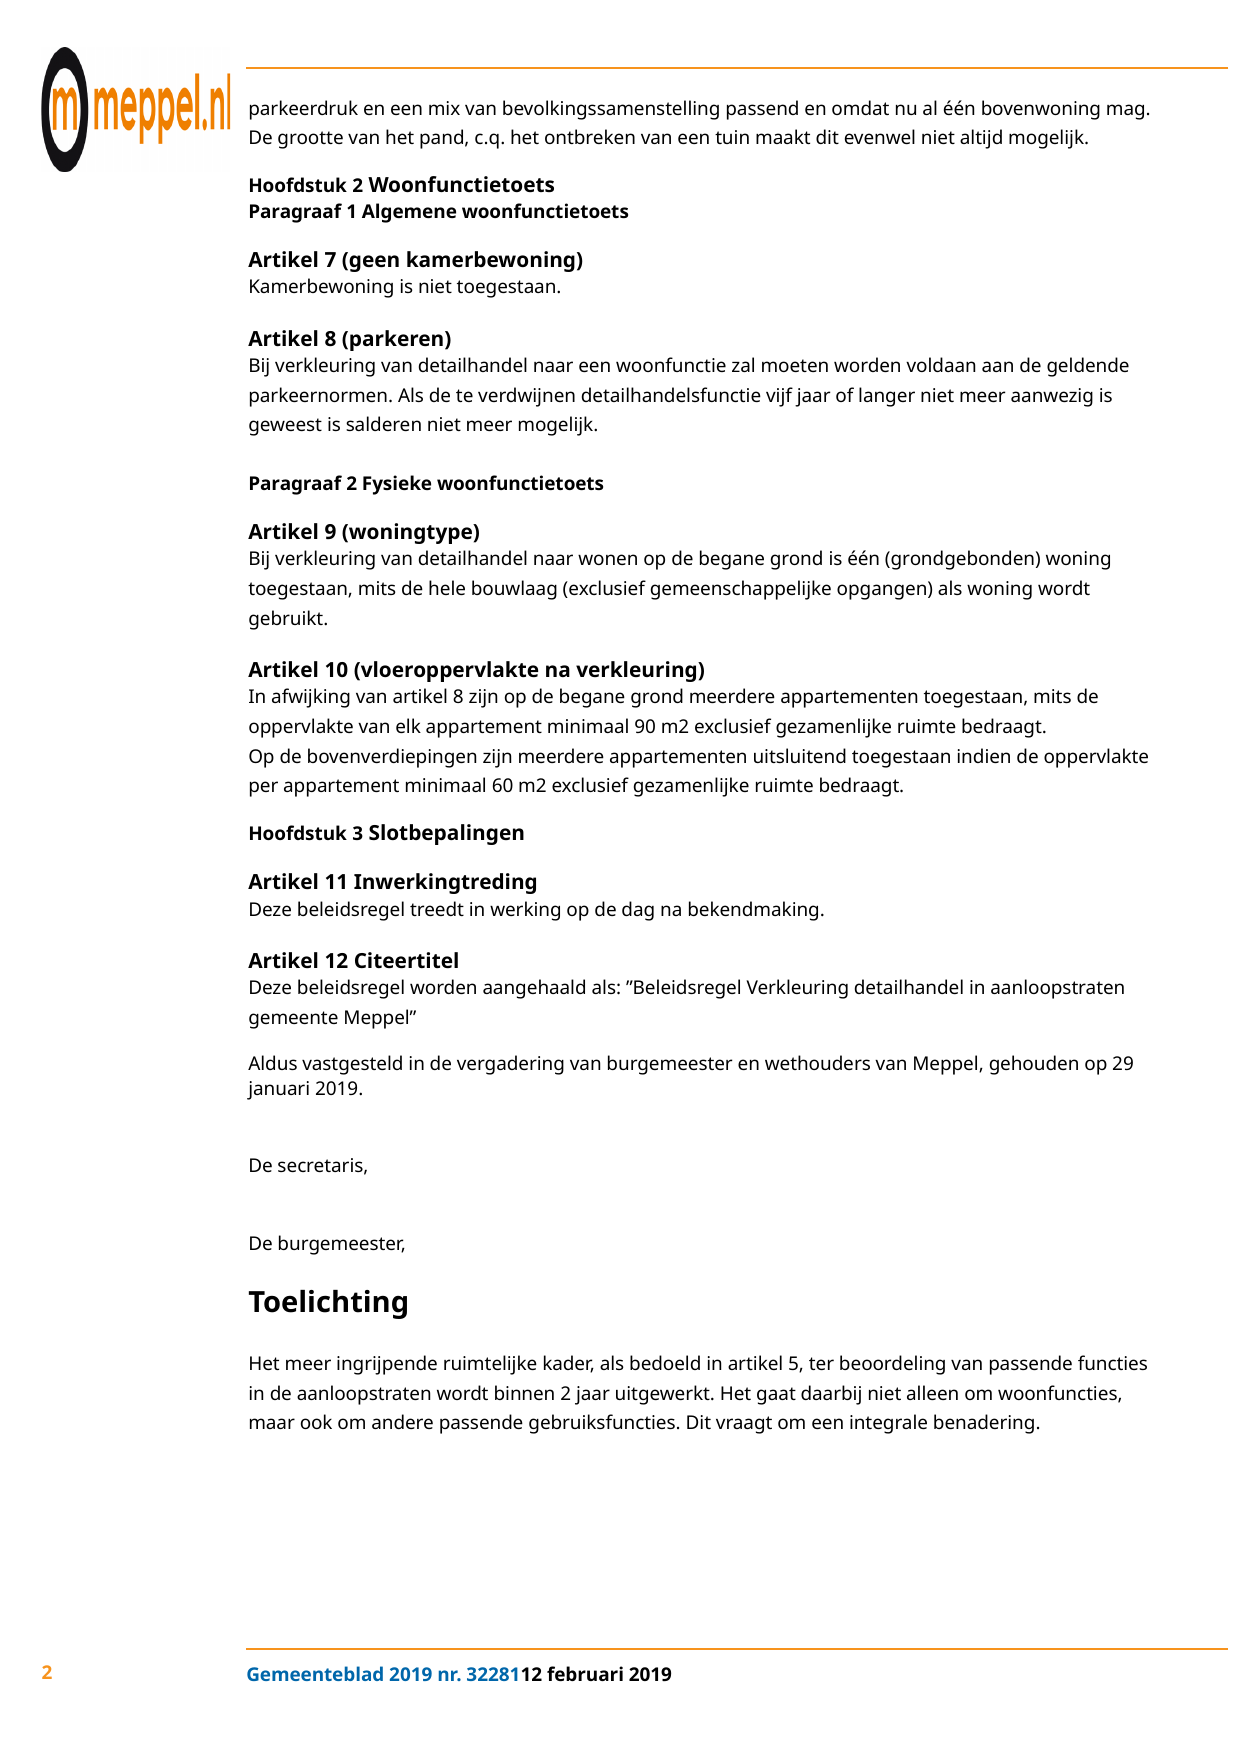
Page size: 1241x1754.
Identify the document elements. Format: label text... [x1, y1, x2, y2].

text Aldus vastgesteld in de vergadering van burgemeester en wethouders van Meppel, gehouden op 29 januari 2019. [248, 1050, 1152, 1101]
text Het meer ingrijpende ruimtelijke kader, als bedoeld in artikel 5, ter beoordeling van passende functies in de aanloopstraten wordt binnen 2 jaar uitgewerkt. Het gaat daarbij niet alleen om woonfuncties, maar ook om andere passende gebruiksfuncties. Dit vraagt om een integrale benadering. [248, 1350, 1152, 1435]
text Artikel 9 (woningtype) [248, 517, 1152, 546]
text Op de bovenverdiepingen zijn meerdere appartementen uitsluitend toegestaan indien de oppervlakte per appartement minimaal 60 m2 exclusief gezamenlijke ruimte bedraagt. [248, 743, 1152, 798]
text Artikel 11 Inwerkingtreding [248, 867, 1152, 896]
text Deze beleidsregel worden aangehaald als: ”Beleidsregel Verkleuring detailhandel in aanloopstraten gemeente Meppel” [248, 974, 1152, 1030]
text Hoofdstuk 3 Slotbepalingen [248, 818, 1152, 846]
text Artikel 10 (vloeroppervlakte na verkleuring) [248, 655, 1152, 684]
text De secretaris, [248, 1153, 1152, 1178]
text Paragraaf 1 Algemene woonfunctietoets [248, 198, 1152, 224]
text In afwijking van artikel 8 zijn op de begane grond meerdere appartementen toegestaan, mits de oppervlakte van elk appartement minimaal 90 m2 exclusief gezamenlijke ruimte bedraagt. [248, 684, 1152, 739]
text parkeerdruk en een mix van bevolkingssamenstelling passend en omdat nu al één bovenwoning mag. De grootte van het pand, c.q. het ontbreken van een tuin maakt dit evenwel niet altijd mogelijk. [248, 95, 1152, 150]
text Artikel 12 Citeertitel [248, 946, 1152, 974]
text Kamerbewoning is niet toegestaan. [248, 273, 1152, 299]
text Paragraaf 2 Fysieke woonfunctietoets [248, 471, 1152, 496]
text Artikel 7 (geen kamerbewoning) [248, 245, 1152, 273]
text Deze beleidsregel treedt in werking op de dag na bekendmaking. [248, 896, 1152, 921]
text Bij verkleuring van detailhandel naar een woonfunctie zal moeten worden voldaan aan de geldende parkeernormen. Als de te verdwijnen detailhandelsfunctie vijf jaar of langer niet meer aanwezig is geweest is salderen niet meer mogelijk. [248, 352, 1152, 437]
text Artikel 8 (parkeren) [248, 324, 1152, 352]
text Hoofdstuk 2 Woonfunctietoets [248, 170, 1152, 198]
text De burgemeester, [248, 1230, 1152, 1256]
text Toelichting [248, 1281, 1152, 1321]
picture [41, 47, 231, 172]
text Bij verkleuring van detailhandel naar wonen op de begane grond is één (grondgebonden) woning toegestaan, mits de hele bouwlaag (exclusief gemeenschappelijke opgangen) als woning wordt gebruikt. [248, 546, 1152, 631]
